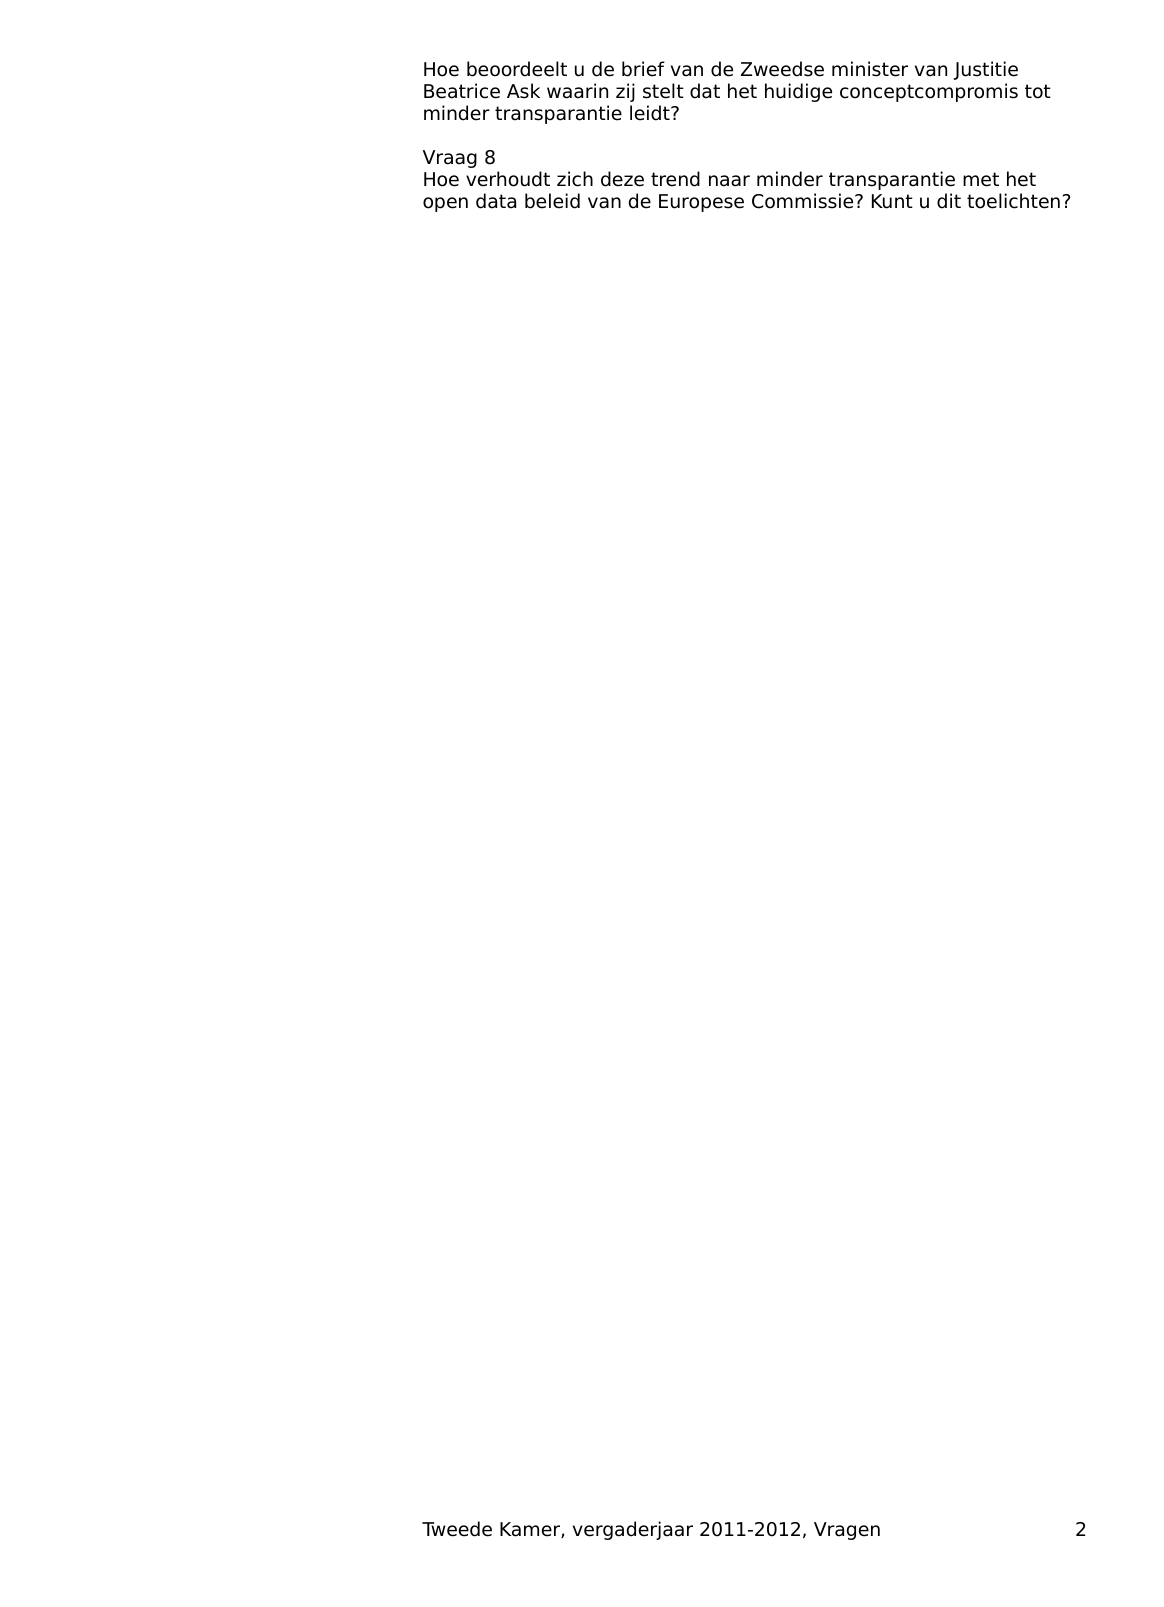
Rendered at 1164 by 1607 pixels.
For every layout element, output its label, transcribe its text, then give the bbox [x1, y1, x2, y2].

text Vraag 8 [422, 147, 1087, 169]
text Hoe beoordeelt u de brief van de Zweedse minister van Justitie Beatrice Ask waarin zij stelt dat het huidige conceptcompromis tot minder transparantie leidt? [422, 59, 1087, 125]
text Hoe verhoudt zich deze trend naar minder transparantie met het open data beleid van de Europese Commissie? Kunt u dit toelichten? [422, 169, 1087, 213]
